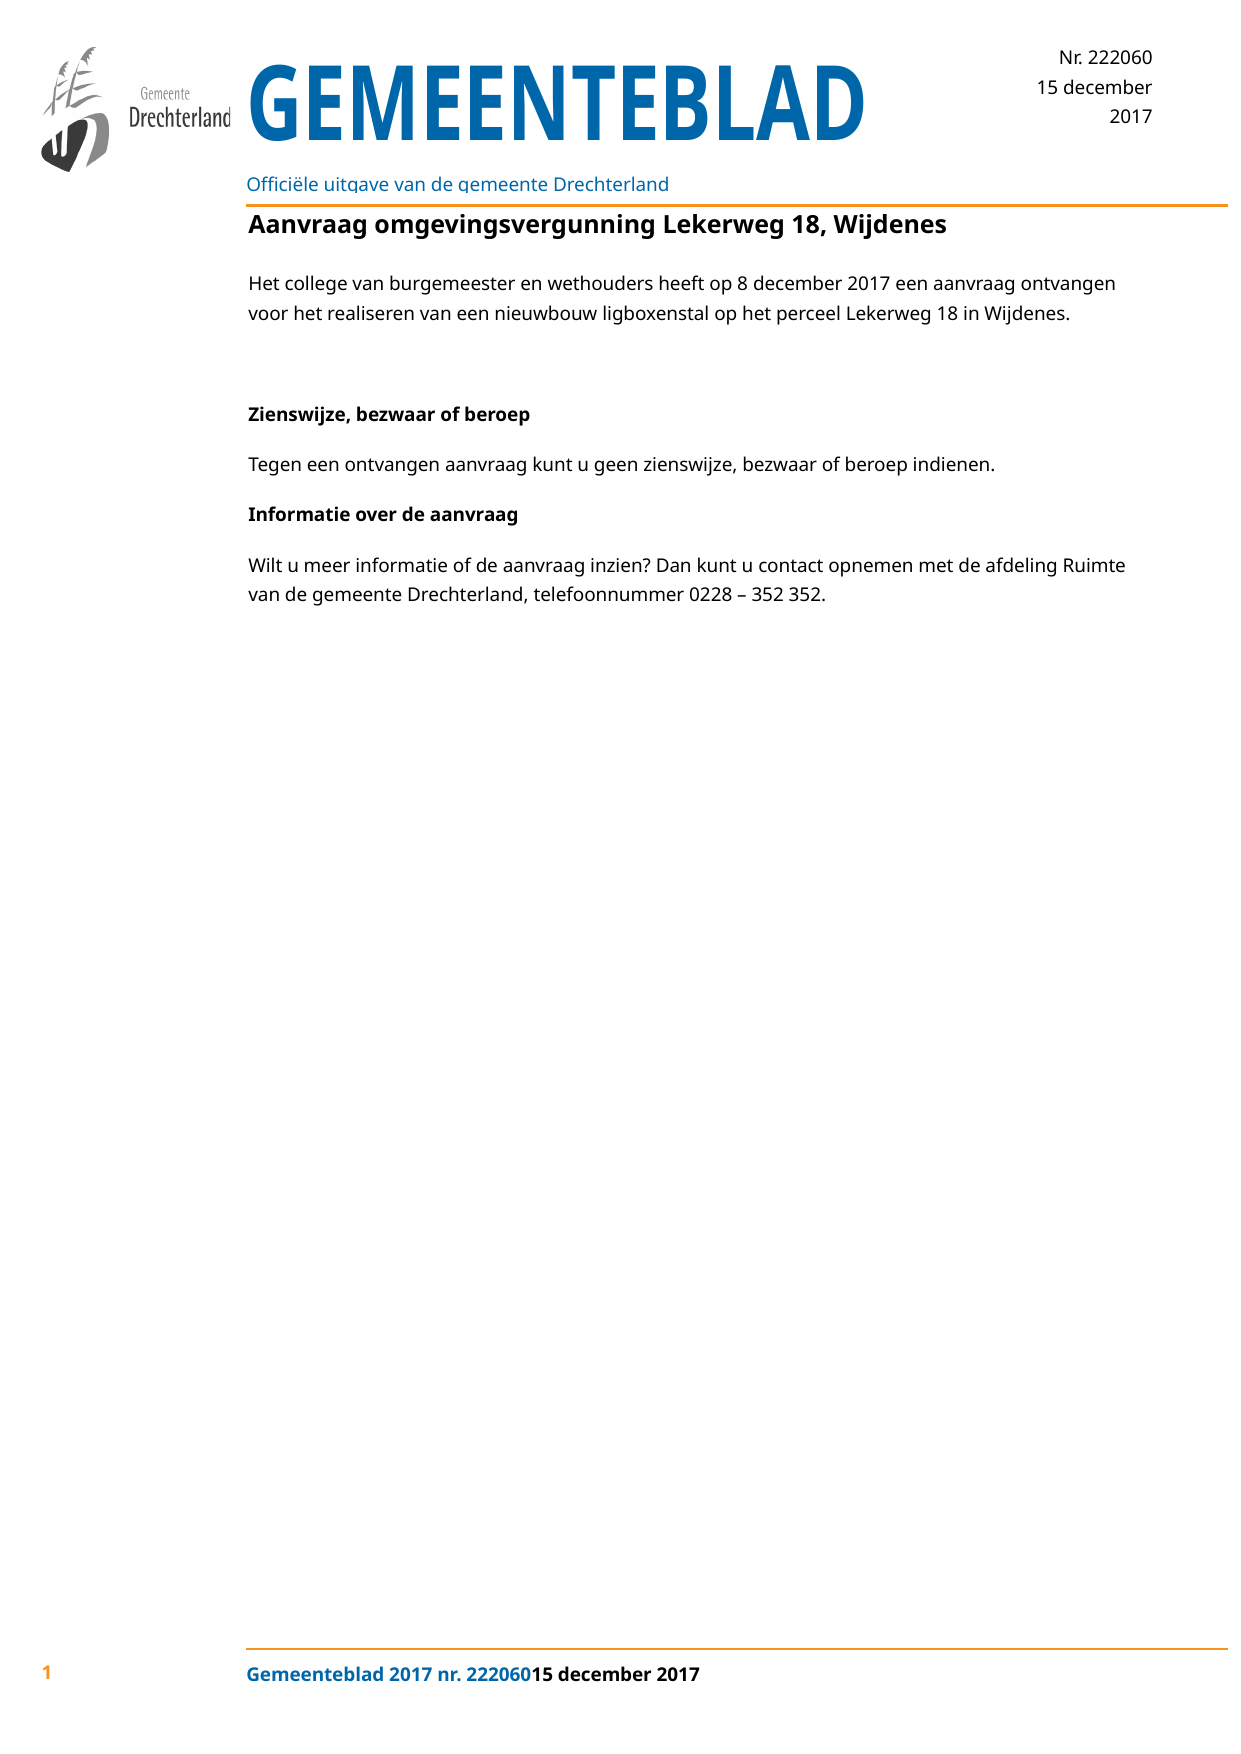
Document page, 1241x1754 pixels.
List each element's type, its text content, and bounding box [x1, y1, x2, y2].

picture [41, 47, 231, 172]
text Tegen een ontvangen aanvraag kunt u geen zienswijze, bezwaar of beroep indienen. [248, 451, 1152, 477]
text Het college van burgemeester en wethouders heeft op 8 december 2017 een aanvraag ontvangen voor het realiseren van een nieuwbouw ligboxenstal op het perceel Lekerweg 18 in Wijdenes. [248, 270, 1152, 326]
text Informatie over de aanvraag [248, 502, 1152, 527]
text Wilt u meer informatie of de aanvraag inzien? Dan kunt u contact opnemen met de afdeling Ruimte van de gemeente Drechterland, telefoonnummer 0228 – 352 352. [248, 552, 1152, 607]
text Zienswijze, bezwaar of beroep [248, 401, 1152, 426]
text Aanvraag omgevingsvergunning Lekerweg 18, Wijdenes [248, 207, 1152, 241]
